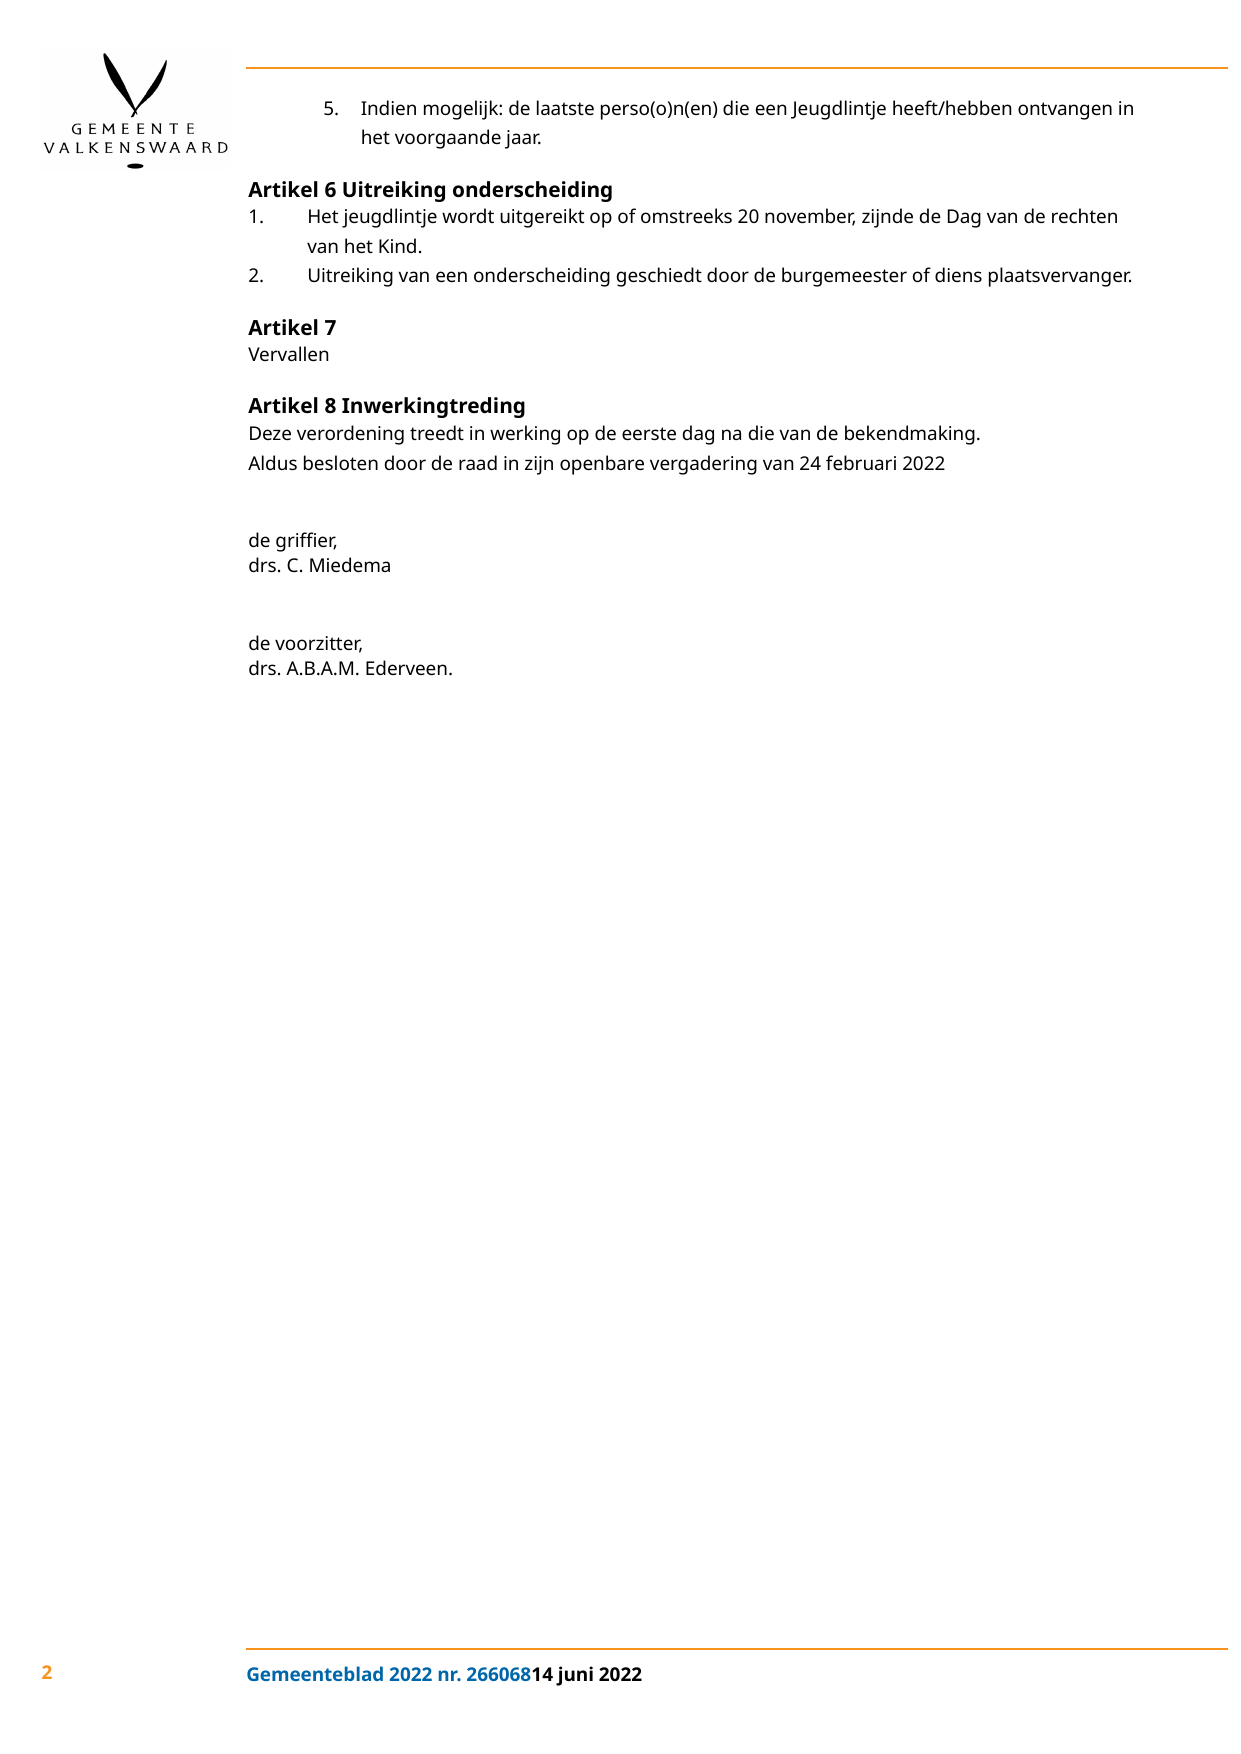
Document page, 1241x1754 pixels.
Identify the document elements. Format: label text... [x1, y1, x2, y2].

text Artikel 6 Uitreiking onderscheiding [248, 175, 1152, 203]
text de voorzitter, [248, 630, 1152, 656]
text Aldus besloten door de raad in zijn openbare vergadering van 24 februari 2022 [248, 450, 1152, 475]
picture [41, 47, 231, 172]
text drs. C. Miedema [248, 553, 1152, 578]
text Deze verordening treedt in werking op de eerste dag na die van de bekendmaking. [248, 420, 1152, 446]
list Uitreiking van een onderscheiding geschiedt door de burgemeester of diens plaatsvervanger. [248, 262, 1152, 288]
list Het jeugdlintje wordt uitgereikt op of omstreeks 20 november, zijnde de Dag van de rechten van het Kind. [248, 203, 1152, 258]
list Indien mogelijk: de laatste perso(o)n(en) die een Jeugdlintje heeft/hebben ontvangen in het voorgaande jaar. [323, 95, 1152, 150]
text de griffier, [248, 527, 1152, 553]
text drs. A.B.A.M. Ederveen. [248, 656, 1152, 681]
text Artikel 7 [248, 313, 1152, 341]
text Vervallen [248, 341, 1152, 367]
text Artikel 8 Inwerkingtreding [248, 392, 1152, 420]
